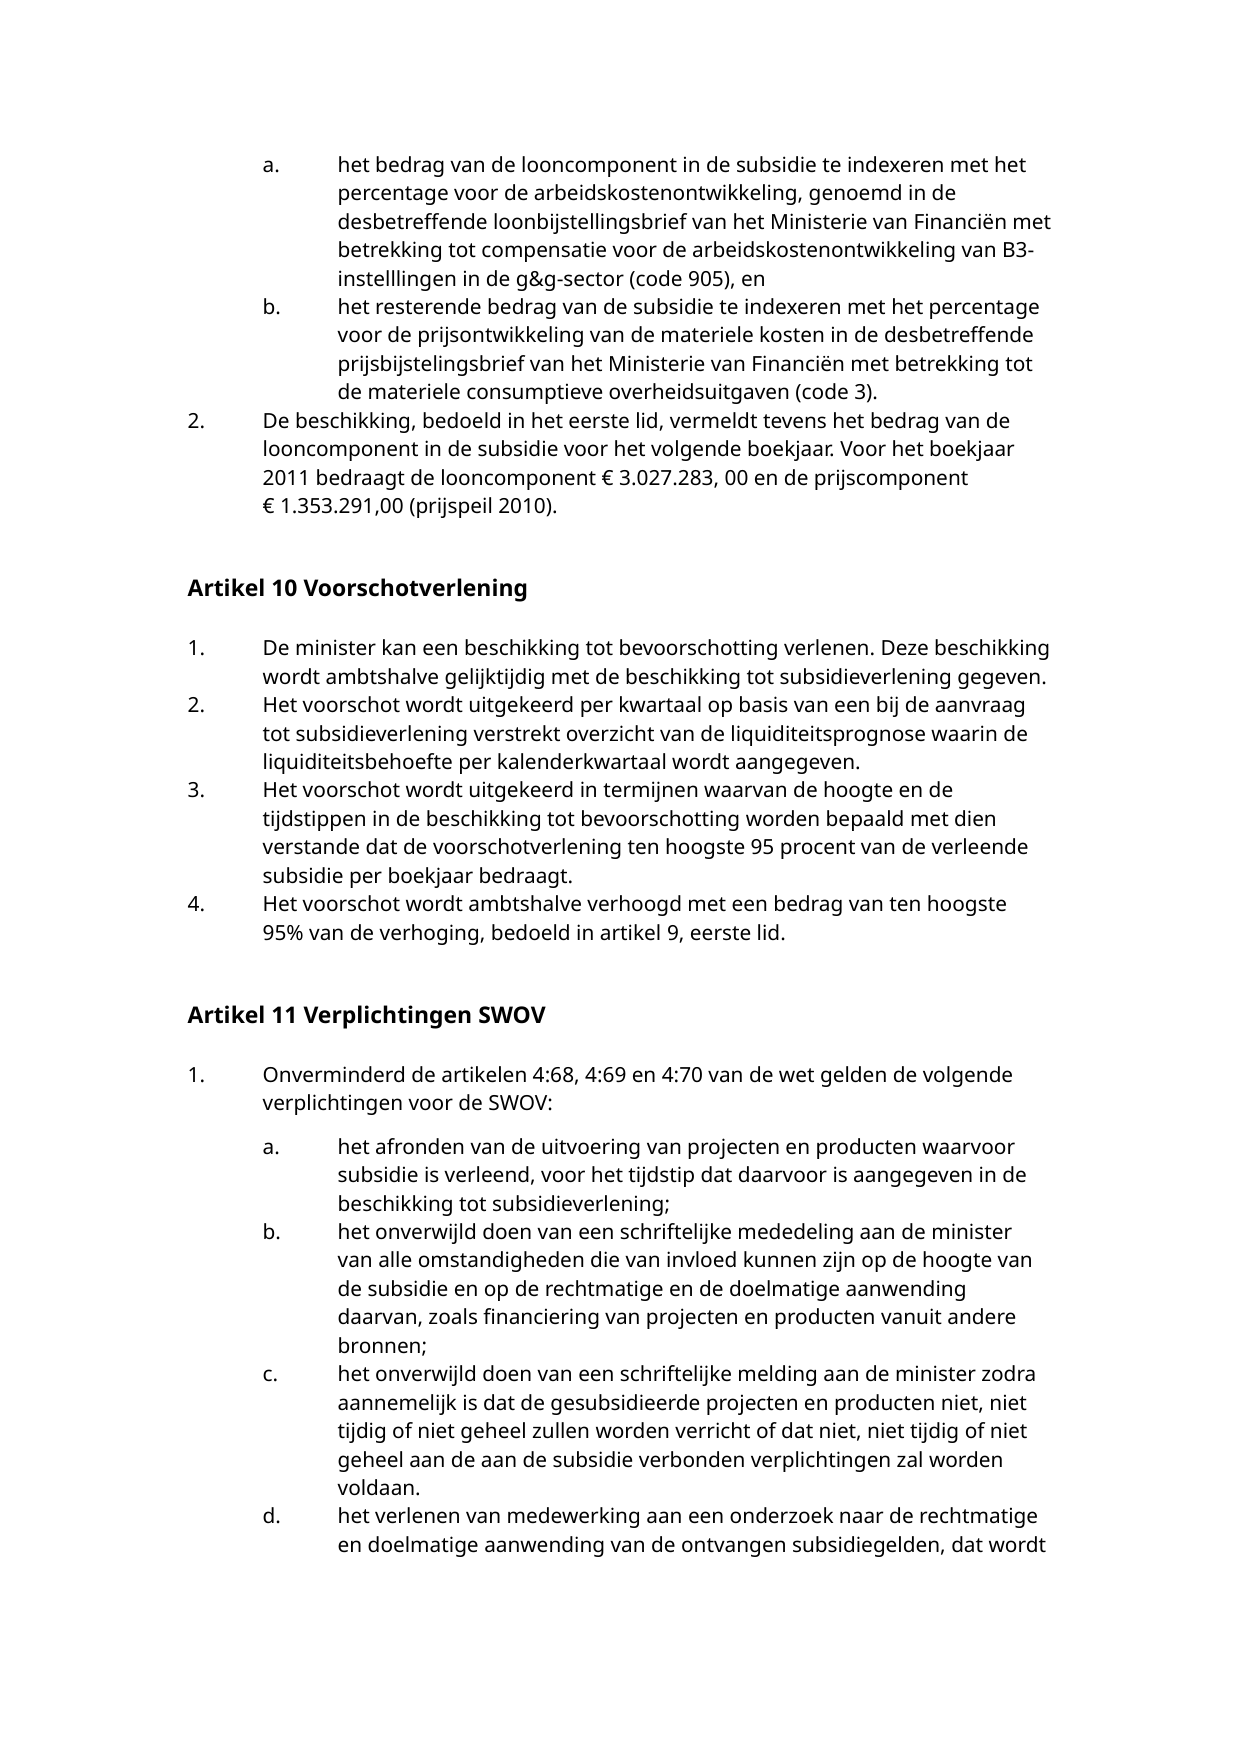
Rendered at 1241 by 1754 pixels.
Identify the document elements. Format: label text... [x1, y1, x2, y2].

list het onverwijld doen van een schriftelijke mededeling aan de minister van alle omstandigheden die van invloed kunnen zijn op de hoogte van de subsidie en op de rechtmatige en de doelmatige aanwending daarvan, zoals financiering van projecten en producten vanuit andere bronnen; [262, 1217, 1053, 1359]
subtitle Artikel 10 Voorschotverlening [187, 572, 1053, 603]
list Onverminderd de artikelen 4:68, 4:69 en 4:70 van de wet gelden de volgende verplichtingen voor de SWOV: [187, 1060, 1053, 1117]
list Het voorschot wordt uitgekeerd in termijnen waarvan de hoogte en de tijdstippen in de beschikking tot bevoorschotting worden bepaald met dien verstande dat de voorschotverlening ten hoogste 95 procent van de verleende subsidie per boekjaar bedraagt. [187, 776, 1053, 889]
list het afronden van de uitvoering van projecten en producten waarvoor subsidie is verleend, voor het tijdstip dat daarvoor is aangegeven in de beschikking tot subsidieverlening; [262, 1132, 1053, 1217]
list Het voorschot wordt uitgekeerd per kwartaal op basis van een bij de aanvraag tot subsidieverlening verstrekt overzicht van de liquiditeitsprognose waarin de liquiditeitsbehoefte per kalenderkwartaal wordt aangegeven. [187, 690, 1053, 776]
list het verlenen van medewerking aan een onderzoek naar de rechtmatige en doelmatige aanwending van de ontvangen subsidiegelden, dat wordt [262, 1502, 1053, 1558]
list het onverwijld doen van een schriftelijke melding aan de minister zodra aannemelijk is dat de gesubsidieerde projecten en producten niet, niet tijdig of niet geheel zullen worden verricht of dat niet, niet tijdig of niet geheel aan de aan de subsidie verbonden verplichtingen zal worden voldaan. [262, 1359, 1053, 1502]
list De minister kan een beschikking tot bevoorschotting verlenen. Deze beschikking wordt ambtshalve gelijktijdig met de beschikking tot subsidieverlening gegeven. [187, 633, 1053, 690]
list het resterende bedrag van de subsidie te indexeren met het percentage voor de prijsontwikkeling van de materiele kosten in de desbetreffende prijsbijstelingsbrief van het Ministerie van Financiën met betrekking tot de materiele consumptieve overheidsuitgaven (code 3). [262, 292, 1053, 406]
list het bedrag van de looncomponent in de subsidie te indexeren met het percentage voor de arbeidskostenontwikkeling, genoemd in de desbetreffende loonbijstellingsbrief van het Ministerie van Financiën met betrekking tot compensatie voor de arbeidskostenontwikkeling van B3-instelllingen in de g&g-sector (code 905), en [262, 150, 1053, 292]
list De beschikking, bedoeld in het eerste lid, vermeldt tevens het bedrag van de looncomponent in de subsidie voor het volgende boekjaar. Voor het boekjaar 2011 bedraagt de looncomponent € 3.027.283, 00 en de prijscomponent € 1.353.291,00 (prijspeil 2010). [187, 406, 1053, 520]
list Het voorschot wordt ambtshalve verhoogd met een bedrag van ten hoogste 95% van de verhoging, bedoeld in artikel 9, eerste lid. [187, 889, 1053, 946]
subtitle Artikel 11 Verplichtingen SWOV [187, 999, 1053, 1030]
